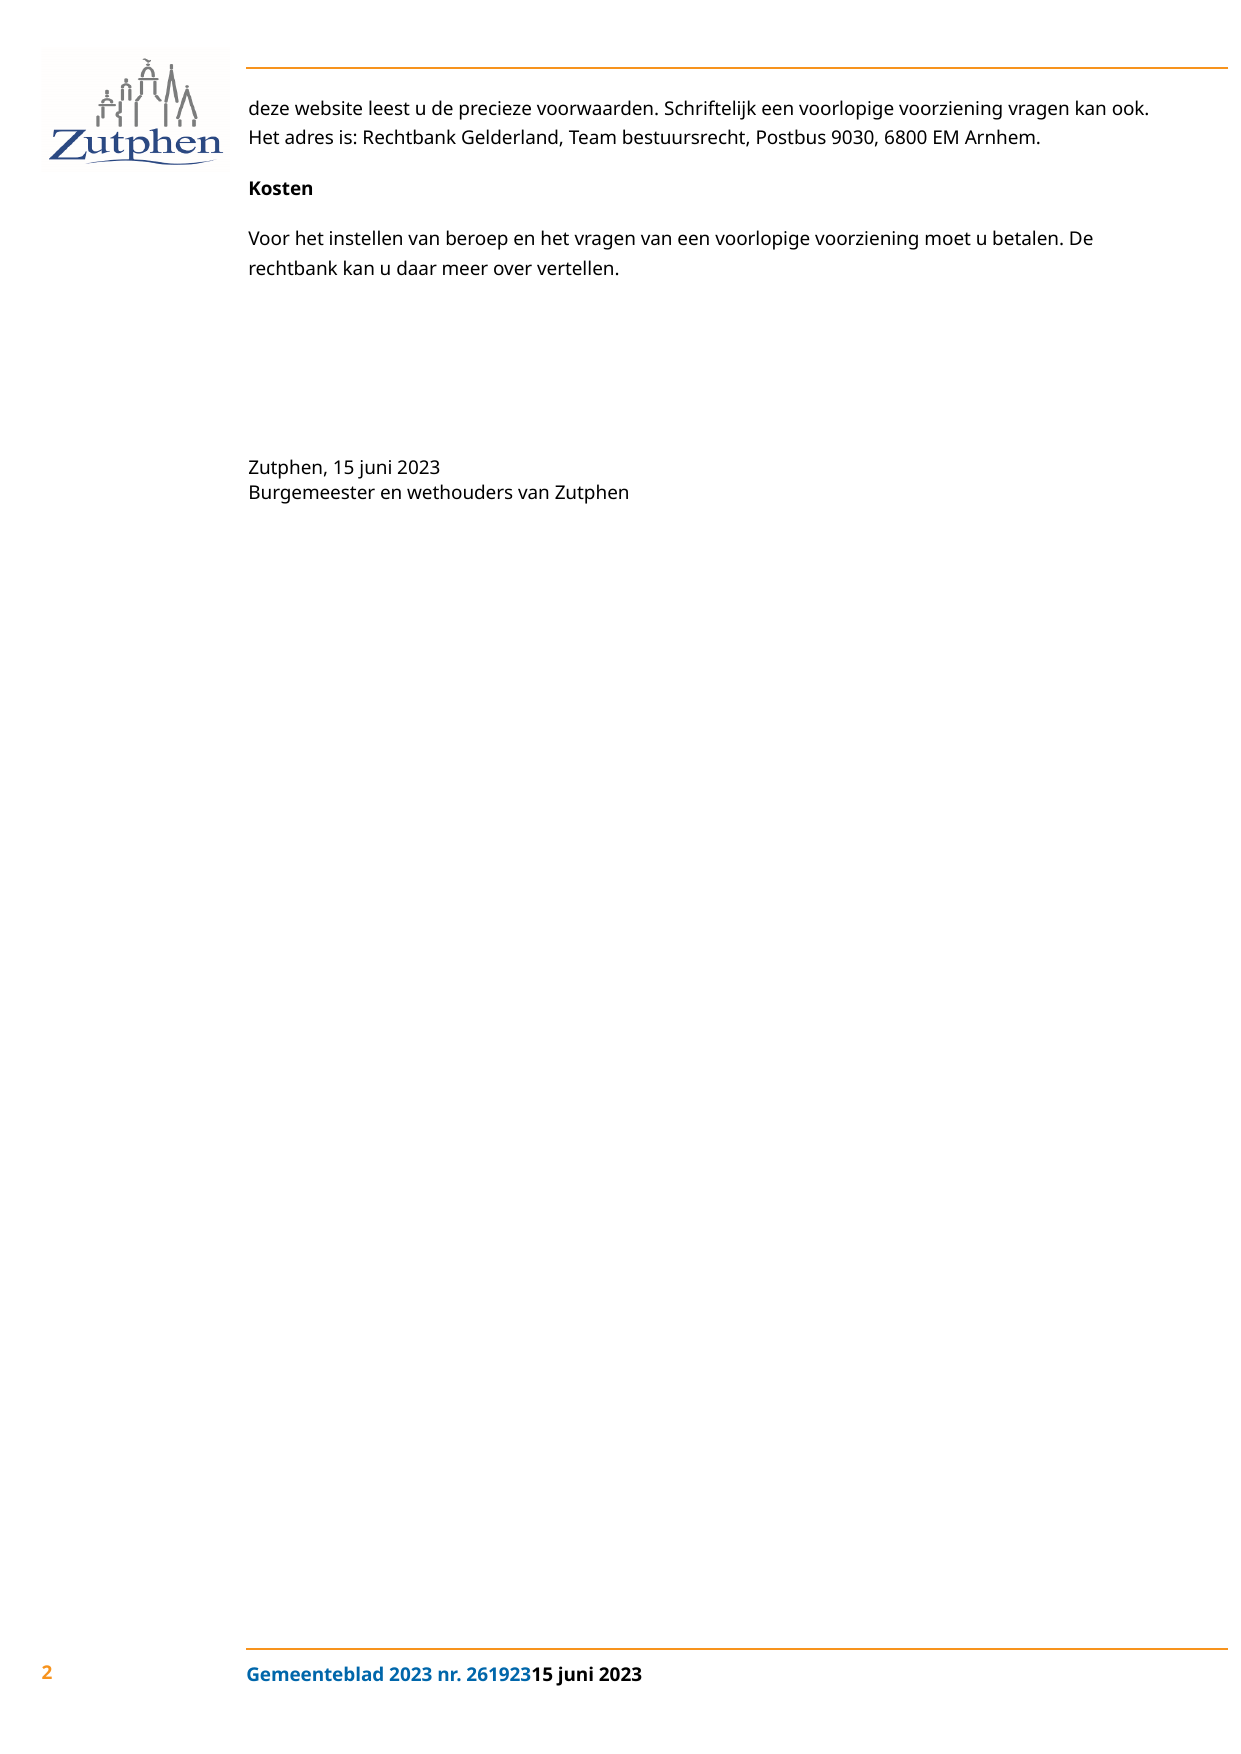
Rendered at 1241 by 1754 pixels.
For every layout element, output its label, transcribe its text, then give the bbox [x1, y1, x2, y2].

text Kosten [248, 175, 1152, 201]
picture [41, 47, 231, 172]
text Voor het instellen van beroep en het vragen van een voorlopige voorziening moet u betalen. De rechtbank kan u daar meer over vertellen. [248, 225, 1152, 281]
text deze website leest u de precieze voorwaarden. Schriftelijk een voorlopige voorziening vragen kan ook. Het adres is: Rechtbank Gelderland, Team bestuursrecht, Postbus 9030, 6800 EM Arnhem. [248, 95, 1152, 150]
text Zutphen, 15 juni 2023 [248, 454, 1152, 479]
text Burgemeester en wethouders van Zutphen [248, 479, 1152, 505]
